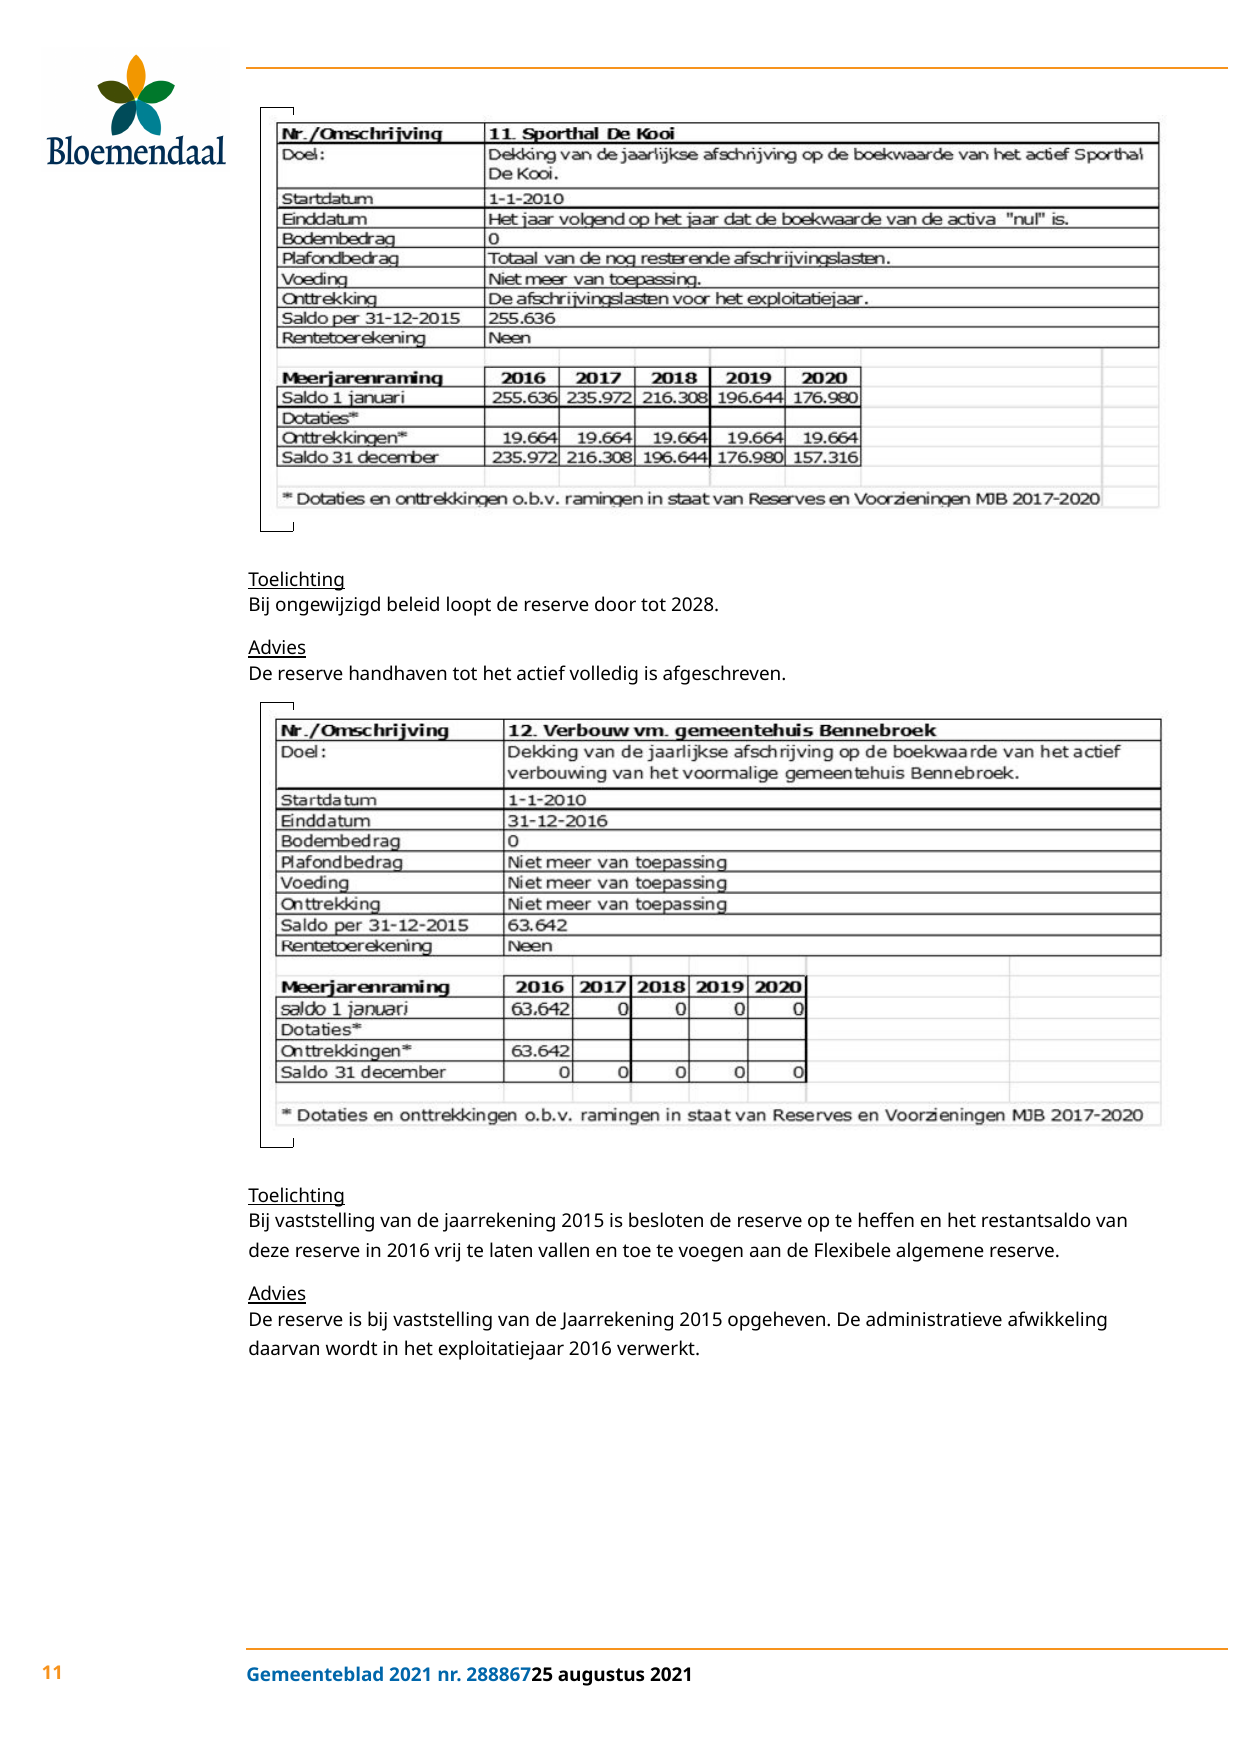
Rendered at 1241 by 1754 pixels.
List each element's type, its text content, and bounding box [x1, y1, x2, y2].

text Toelichting [248, 1182, 1152, 1208]
text Advies [248, 634, 1152, 660]
text De reserve is bij vaststelling van de Jaarrekening 2015 opgeheven. De administratieve afwikkeling daarvan wordt in het exploitatiejaar 2016 verwerkt. [248, 1306, 1152, 1361]
text Bij ongewijzigd beleid loopt de reserve door tot 2028. [248, 591, 1152, 617]
text Bij vaststelling van de jaarrekening 2015 is besloten de reserve op te heffen en het restantsaldo van deze reserve in 2016 vrij te laten vallen en toe te voegen aan de Flexibele algemene reserve. [248, 1208, 1152, 1263]
picture [41, 47, 231, 172]
text De reserve handhaven tot het actief volledig is afgeschreven. [248, 660, 1152, 686]
picture [268, 115, 1173, 522]
picture [268, 710, 1173, 1138]
text Toelichting [248, 566, 1152, 591]
text Advies [248, 1280, 1152, 1306]
